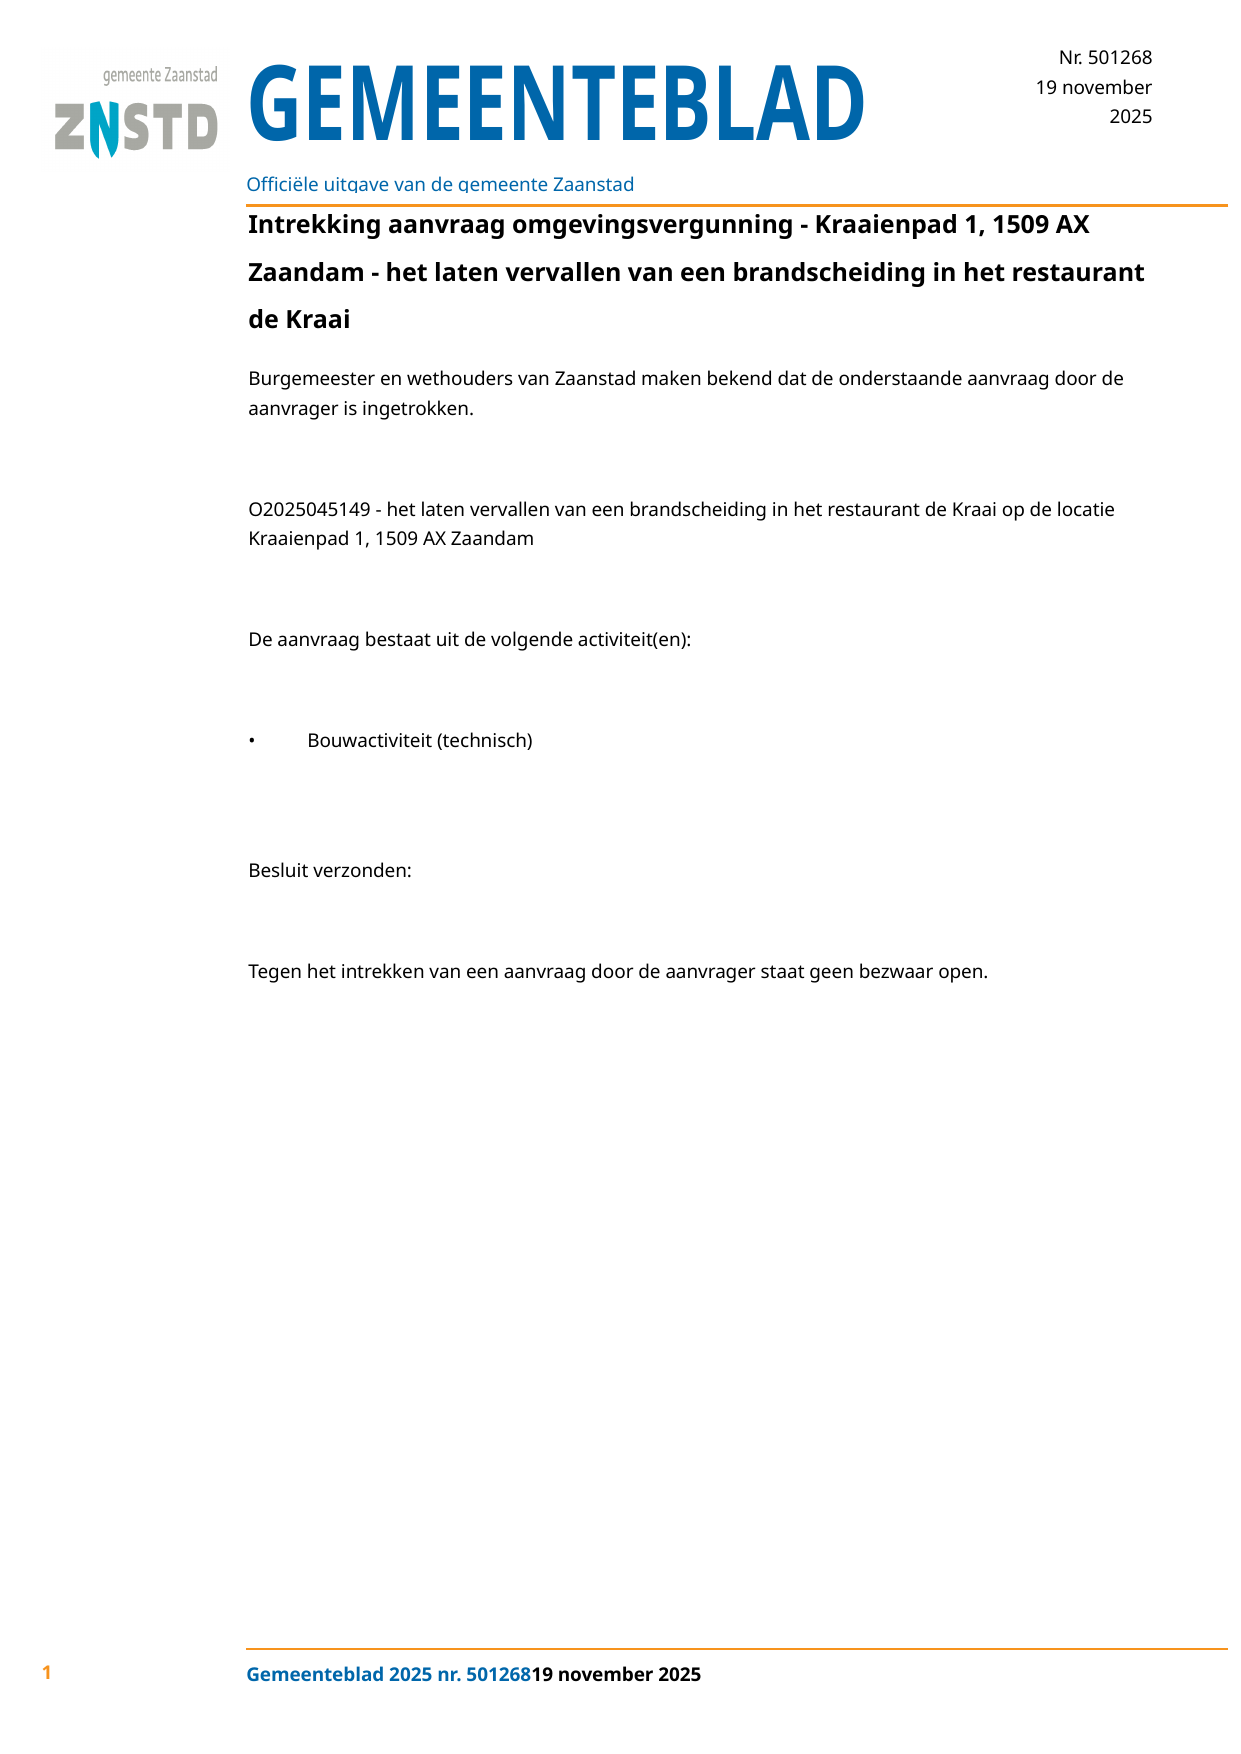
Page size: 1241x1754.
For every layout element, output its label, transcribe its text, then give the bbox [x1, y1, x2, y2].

text Burgemeester en wethouders van Zaanstad maken bekend dat de onderstaande aanvraag door de aanvrager is ingetrokken. [248, 366, 1152, 421]
list Bouwactiviteit (technisch) [248, 727, 1152, 753]
text De aanvraag bestaat uit de volgende activiteit(en): [248, 626, 1152, 652]
text Besluit verzonden: [248, 858, 1152, 883]
text Tegen het intrekken van een aanvraag door de aanvrager staat geen bezwaar open. [248, 958, 1152, 984]
text Intrekking aanvraag omgevingsvergunning - Kraaienpad 1, 1509 AX Zaandam - het laten vervallen van een brandscheiding in het restaurant de Kraai [248, 207, 1152, 336]
picture [41, 47, 231, 172]
text O2025045149 - het laten vervallen van een brandscheiding in het restaurant de Kraai op de locatie Kraaienpad 1, 1509 AX Zaandam [248, 496, 1152, 551]
